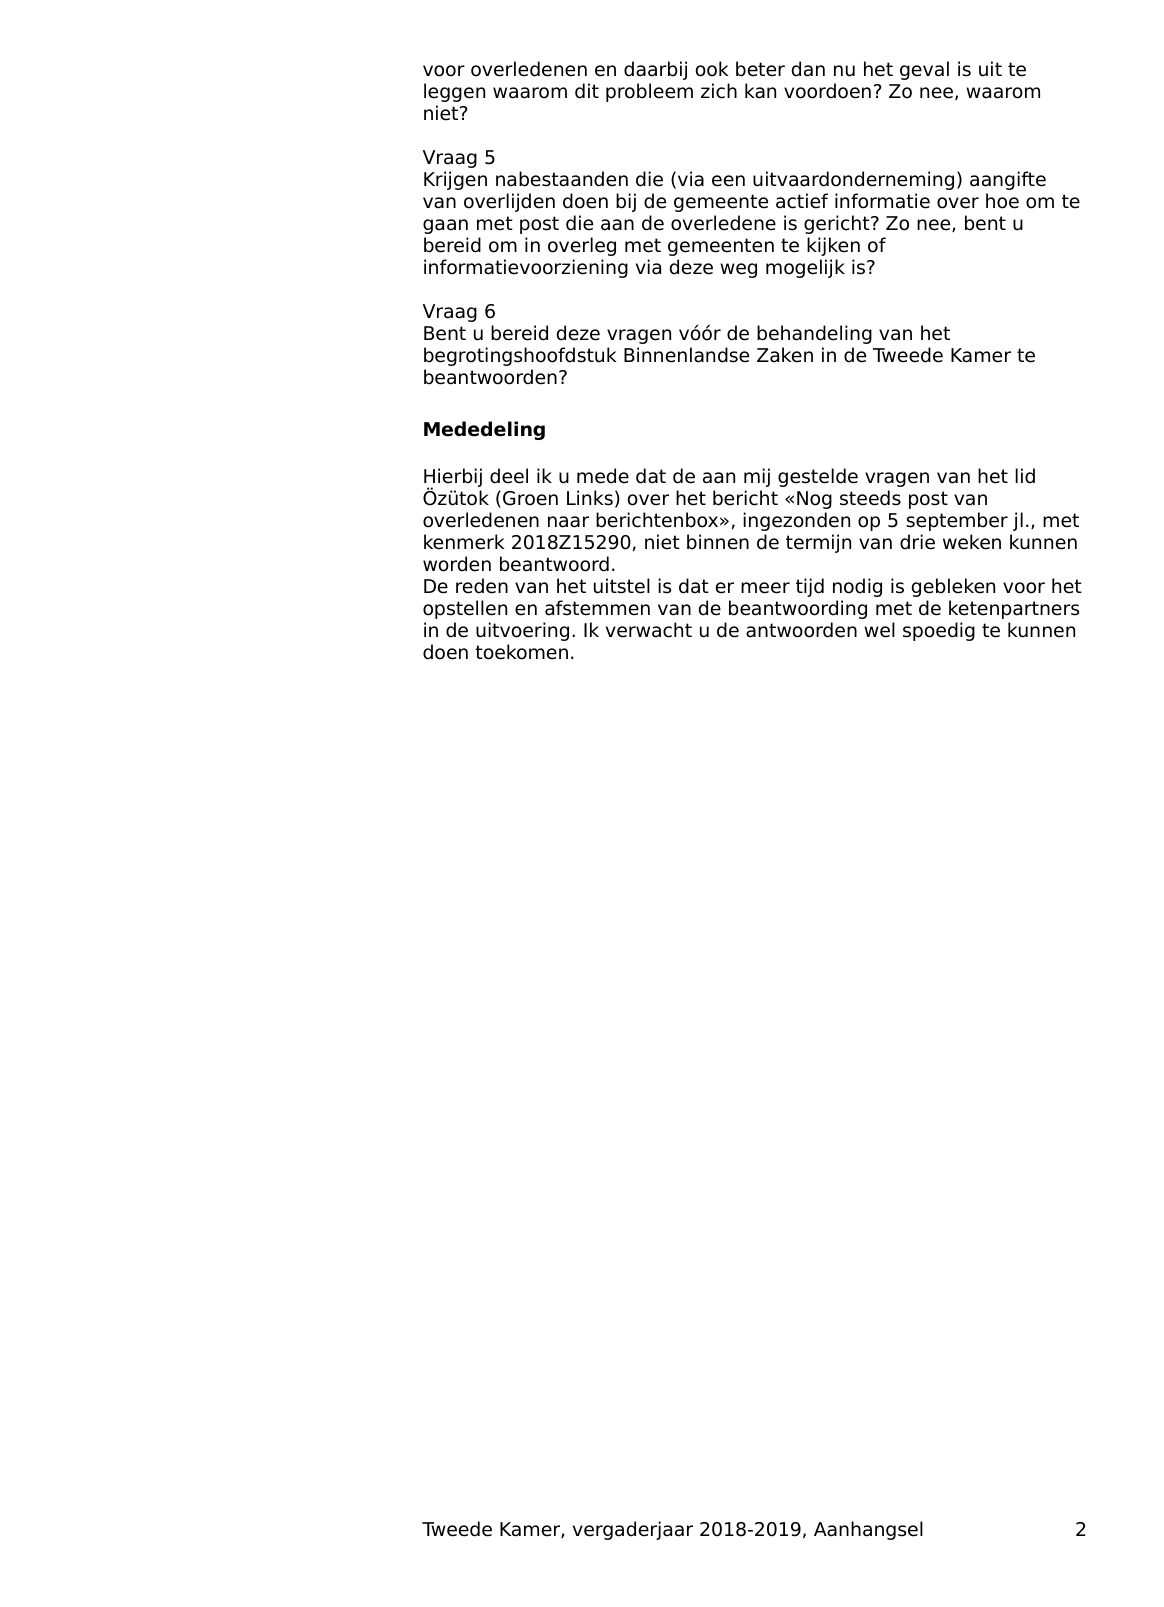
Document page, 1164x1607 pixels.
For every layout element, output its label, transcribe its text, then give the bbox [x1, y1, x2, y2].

text Bent u bereid deze vragen vóór de behandeling van het begrotingshoofdstuk Binnenlandse Zaken in de Tweede Kamer te beantwoorden? [422, 323, 1087, 389]
text Krijgen nabestaanden die (via een uitvaardonderneming) aangifte van overlijden doen bij de gemeente actief informatie over hoe om te gaan met post die aan de overledene is gericht? Zo nee, bent u bereid om in overleg met gemeenten te kijken of informatievoorziening via deze weg mogelijk is? [422, 169, 1087, 279]
text Hierbij deel ik u mede dat de aan mij gestelde vragen van het lid Özütok (Groen Links) over het bericht «Nog steeds post van overledenen naar berichtenbox», ingezonden op 5 september jl., met kenmerk 2018Z15290, niet binnen de termijn van drie weken kunnen worden beantwoord. [422, 466, 1087, 576]
text De reden van het uitstel is dat er meer tijd nodig is gebleken voor het opstellen en afstemmen van de beantwoording met de ketenpartners in de uitvoering. Ik verwacht u de antwoorden wel spoedig te kunnen doen toekomen. [422, 576, 1087, 664]
text voor overledenen en daarbij ook beter dan nu het geval is uit te leggen waarom dit probleem zich kan voordoen? Zo nee, waarom niet? [422, 59, 1087, 125]
text Vraag 5 [422, 147, 1087, 169]
subtitle Mededeling [422, 419, 1087, 441]
text Vraag 6 [422, 301, 1087, 323]
